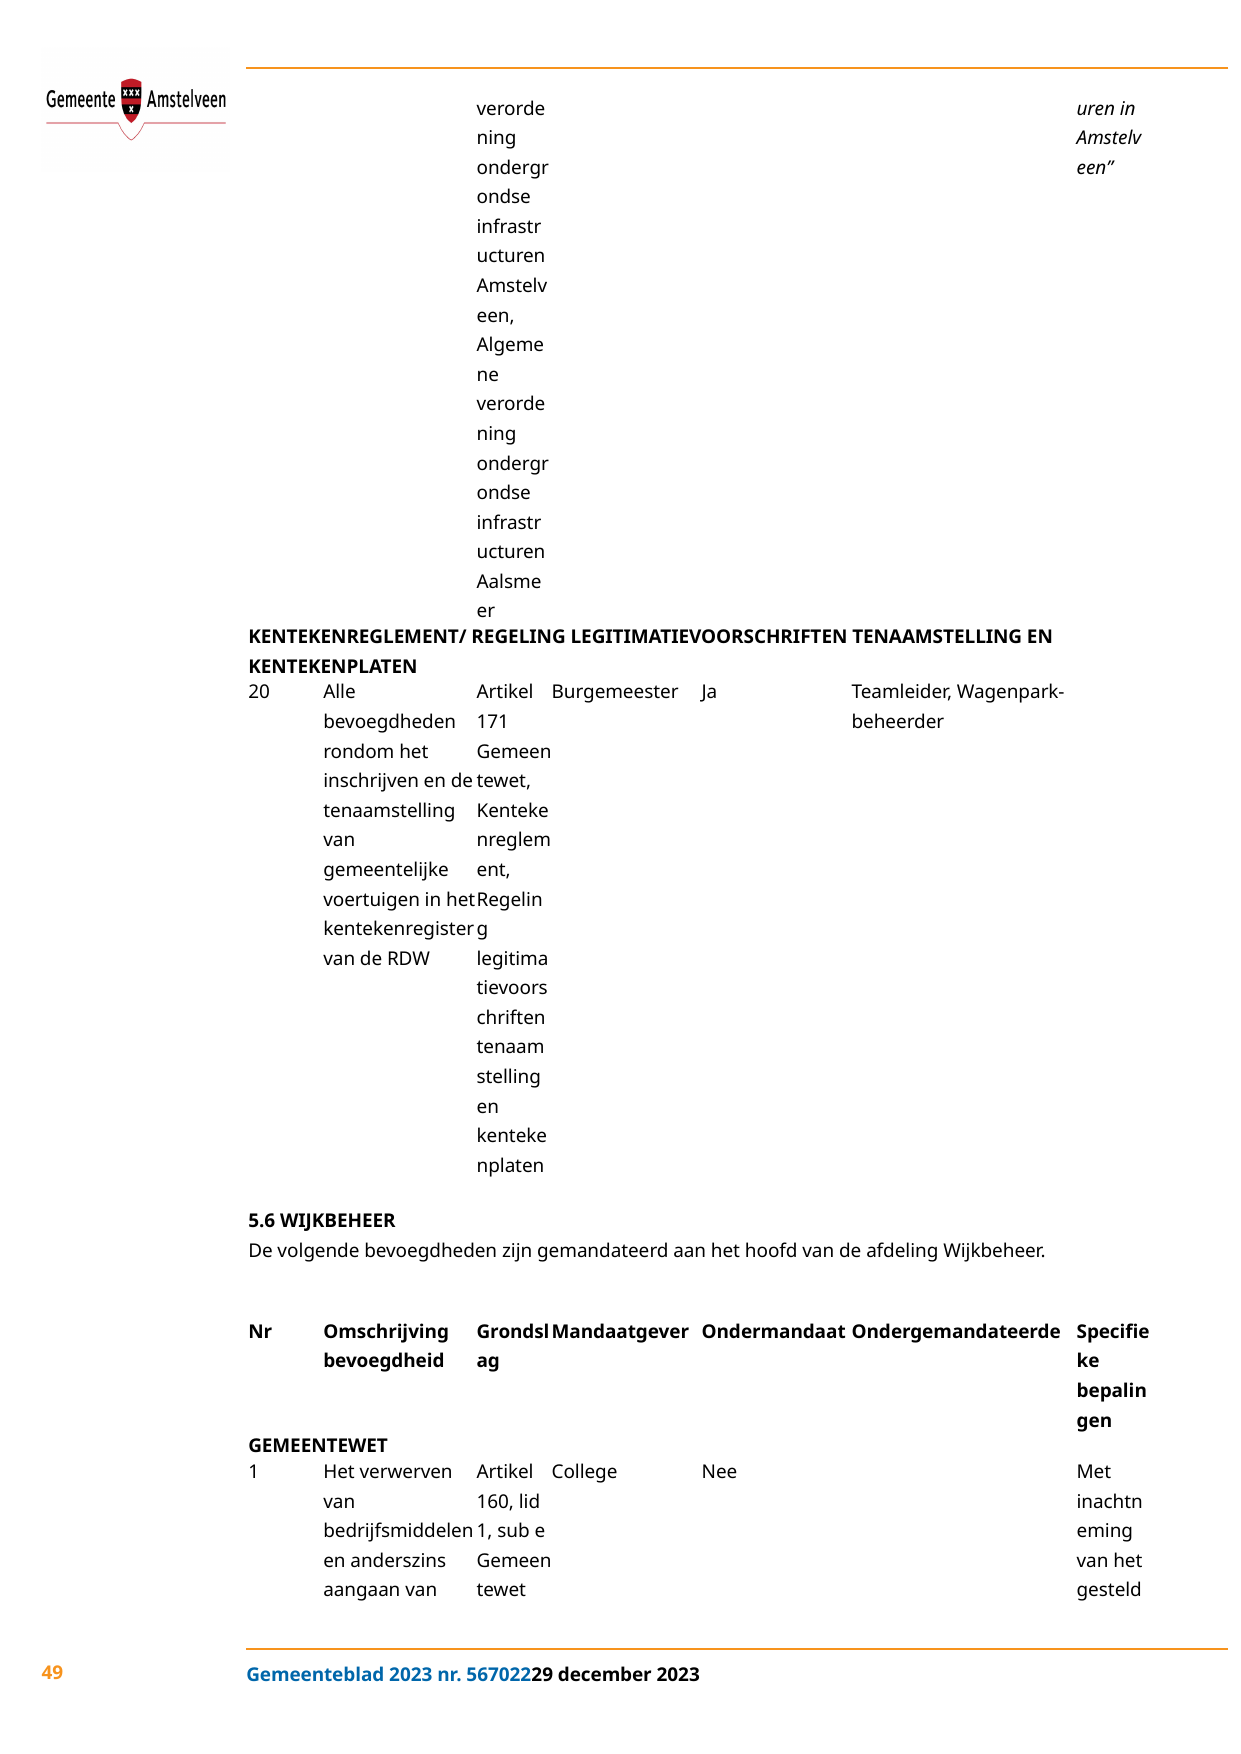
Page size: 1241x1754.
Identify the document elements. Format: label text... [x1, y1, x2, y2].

table_cell Artikel 171 Gemeentewet, Kentekenreglement, Regeling legitimatievoorschriften tenaamstelling en kentekenplaten [476, 679, 551, 1178]
table_cell Het verwerven van bedrijfsmiddelen en anderszins aangaan van [323, 1458, 476, 1602]
table_cell [851, 1458, 1076, 1602]
table_cell Artikel 160, lid 1, sub e Gemeentewet [476, 1458, 551, 1602]
table_cell 20 [248, 679, 323, 1178]
table_cell [323, 95, 476, 623]
table_cell Ondergemandateerde [851, 1318, 1076, 1432]
table_cell GEMEENTEWET [248, 1433, 1152, 1458]
table_cell Specifieke bepalingen [1076, 1318, 1152, 1432]
table_cell [701, 95, 851, 623]
table_cell uren in Amstelveen” [1076, 95, 1152, 623]
table_cell [248, 95, 323, 623]
picture [41, 47, 231, 172]
table_cell Met inachtneming van het gesteld [1076, 1458, 1152, 1602]
table_cell Nr [248, 1318, 323, 1432]
table_cell [851, 95, 1076, 623]
table_cell Omschrijving bevoegdheid [323, 1318, 476, 1432]
table_cell KENTEKENREGLEMENT/ REGELING LEGITIMATIEVOORSCHRIFTEN TENAAMSTELLING EN KENTEKENPLATEN [248, 624, 1152, 679]
table_cell Grondslag [476, 1318, 551, 1432]
table_cell Ondermandaat [701, 1318, 851, 1432]
table_cell Teamleider, Wagenpark-beheerder [851, 679, 1076, 1178]
table_cell [551, 95, 701, 623]
table_cell Alle bevoegdheden rondom het inschrijven en de tenaamstelling van gemeentelijke voertuigen in het kentekenregister van de RDW [323, 679, 476, 1178]
table_cell Ja [701, 679, 851, 1178]
table_cell Burgemeester [551, 679, 701, 1178]
table_cell 1 [248, 1458, 323, 1602]
table_cell verordening ondergrondse infrastructuren Amstelveen, Algemene verordening ondergrondse infrastructuren Aalsmeer [476, 95, 551, 623]
table_cell Mandaatgever [551, 1318, 701, 1432]
table_cell Nee [701, 1458, 851, 1602]
table_cell 5.6 WIJKBEHEER De volgende bevoegdheden zijn gemandateerd aan het hoofd van de afdeling Wijkbeheer. [248, 1178, 1152, 1292]
table_cell [248, 1292, 1152, 1318]
table_cell [1076, 679, 1152, 1178]
table_cell College [551, 1458, 701, 1602]
